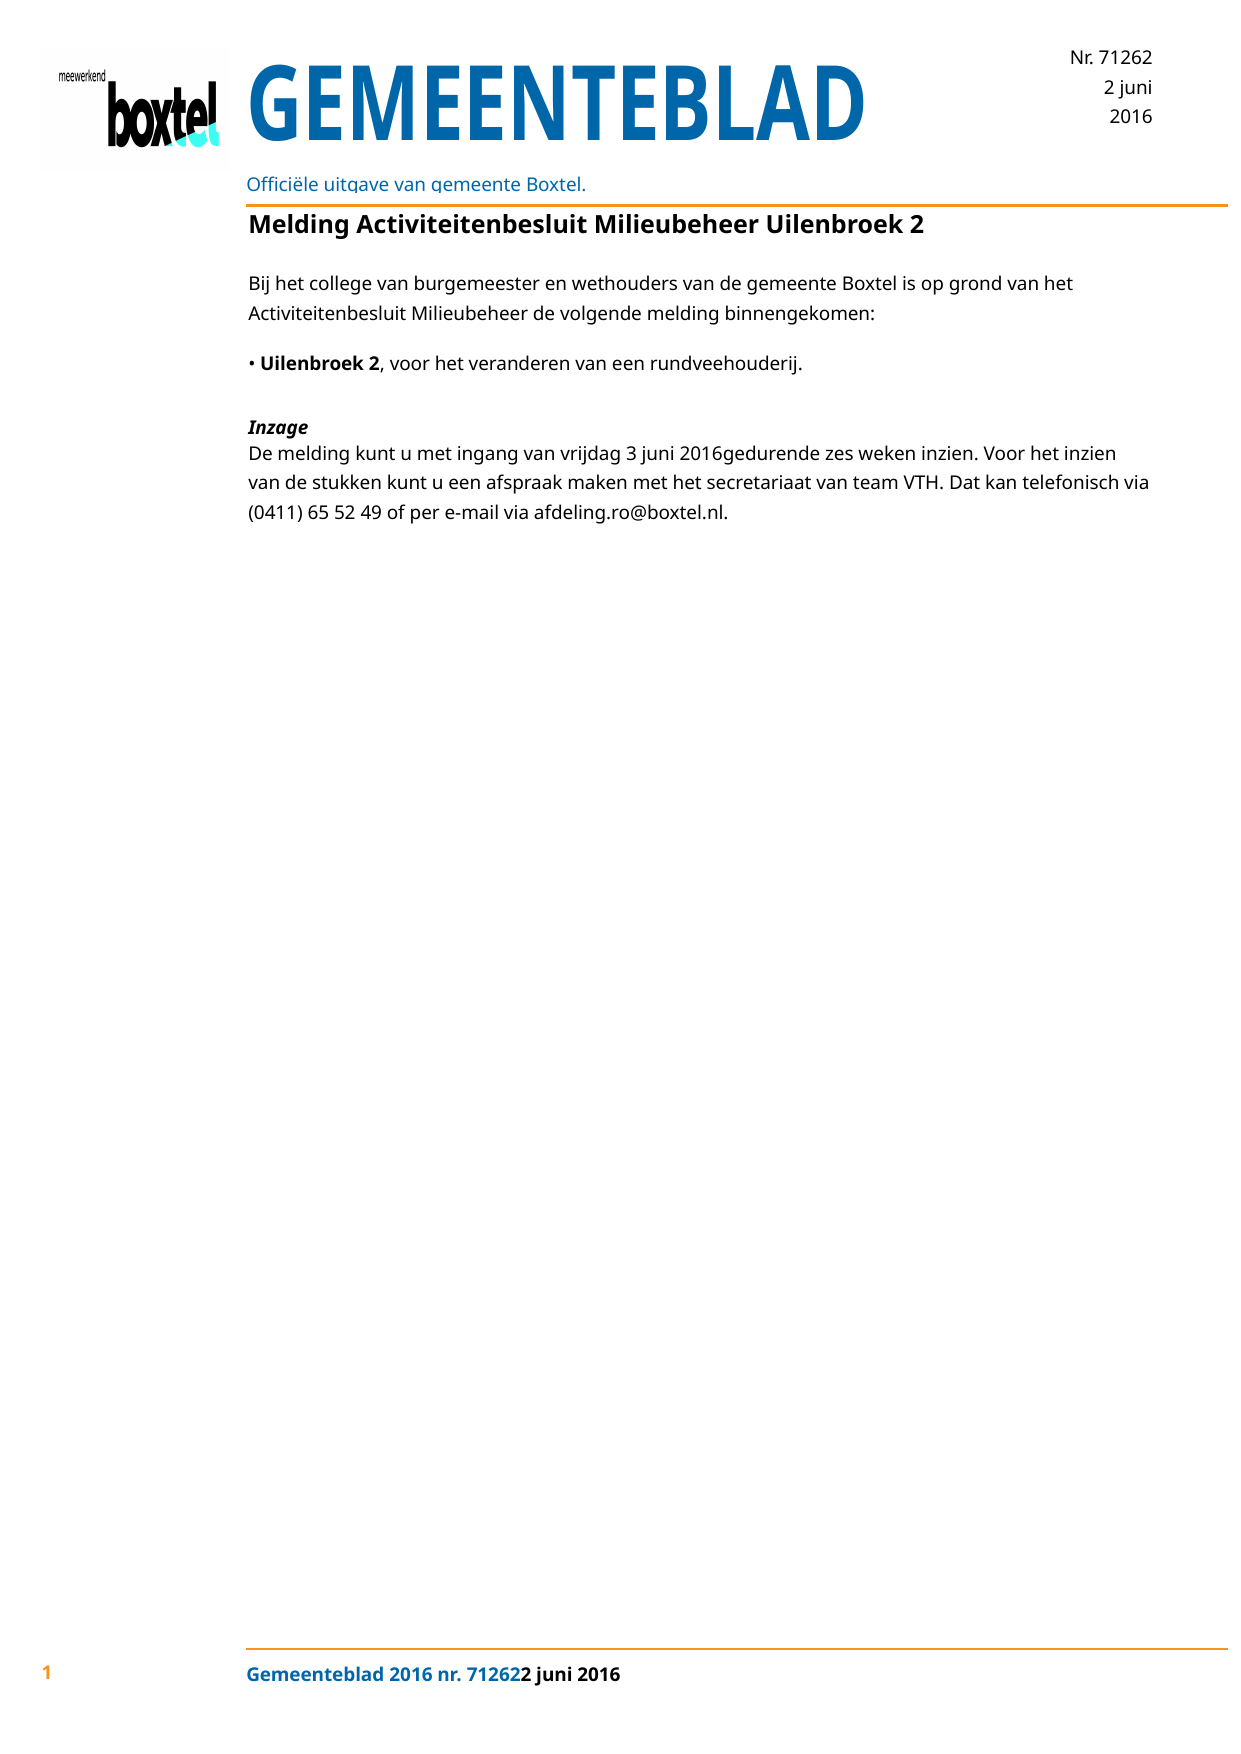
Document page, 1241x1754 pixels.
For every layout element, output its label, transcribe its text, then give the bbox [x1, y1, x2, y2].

text De melding kunt u met ingang van vrijdag 3 juni 2016gedurende zes weken inzien. Voor het inzien van de stukken kunt u een afspraak maken met het secretariaat van team VTH. Dat kan telefonisch via (0411) 65 52 49 of per e-mail via afdeling.ro@boxtel.nl. [248, 440, 1152, 525]
picture [41, 47, 231, 172]
text Bij het college van burgemeester en wethouders van de gemeente Boxtel is op grond van het Activiteitenbesluit Milieubeheer de volgende melding binnengekomen: [248, 270, 1152, 326]
text Melding Activiteitenbesluit Milieubeheer Uilenbroek 2 [248, 207, 1152, 241]
text Inzage [248, 414, 1152, 440]
text • Uilenbroek 2, voor het veranderen van een rundveehouderij. [248, 350, 1152, 376]
